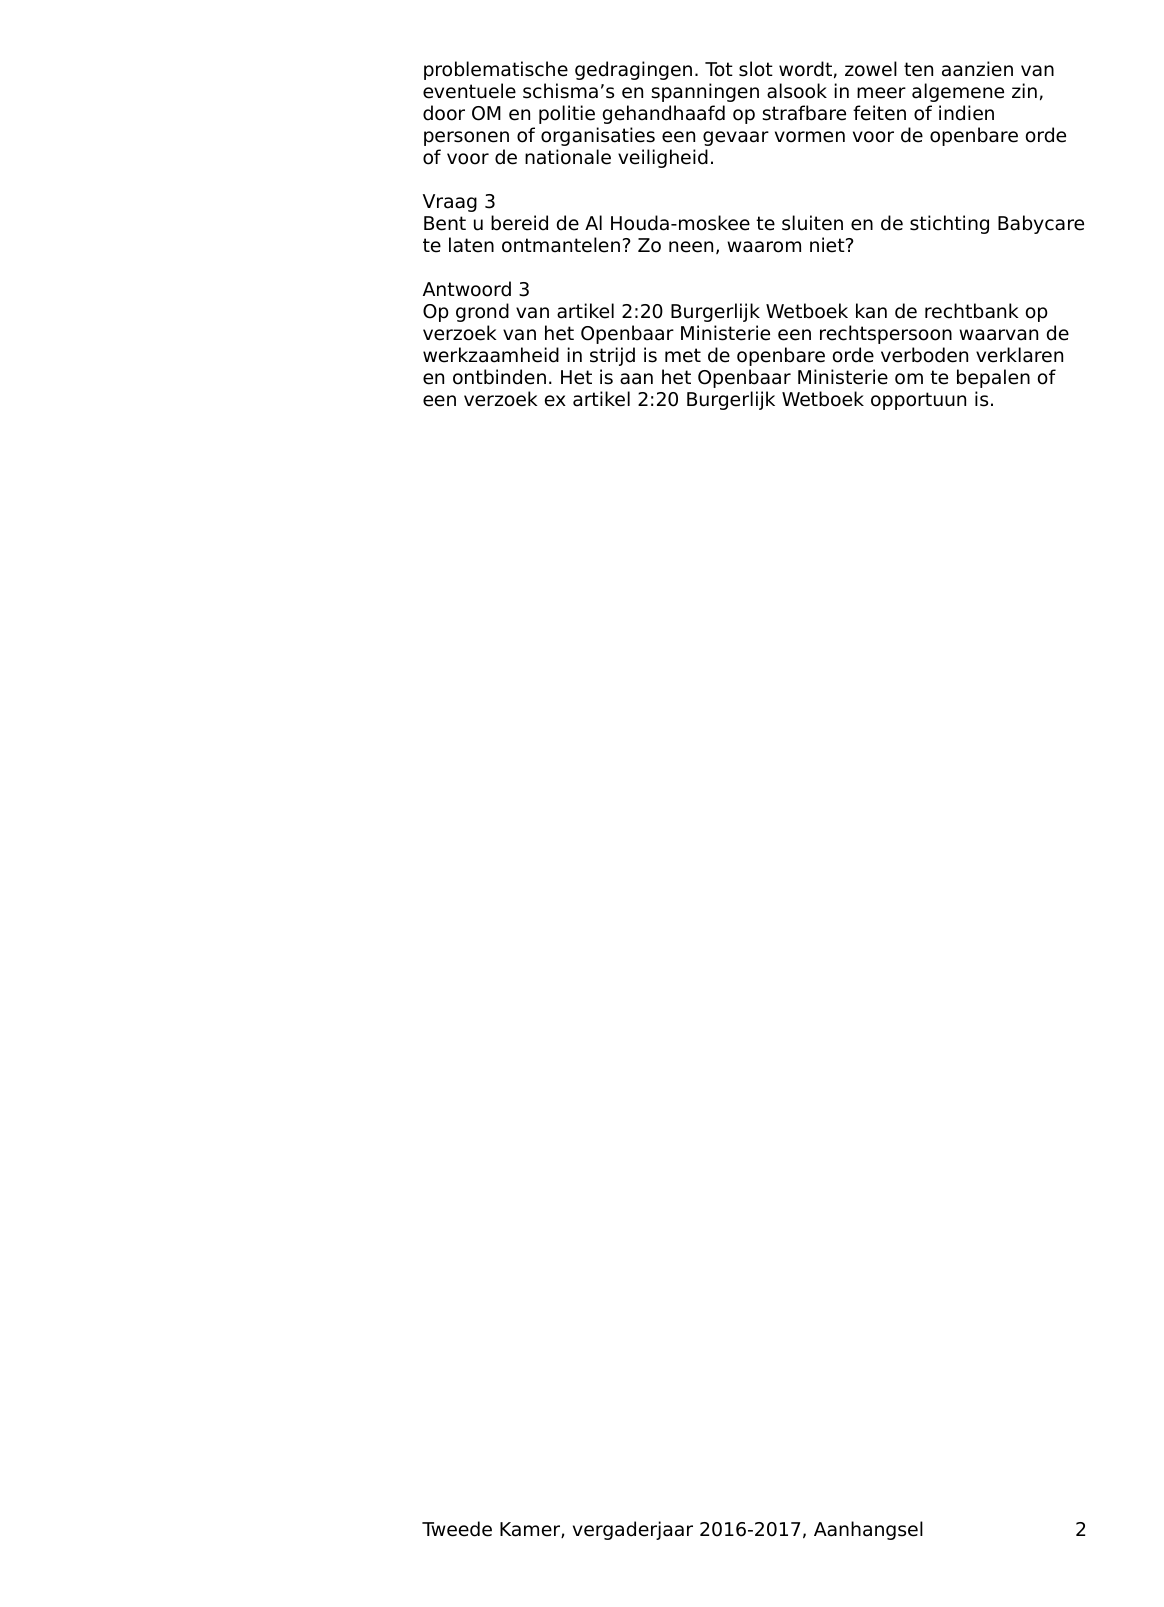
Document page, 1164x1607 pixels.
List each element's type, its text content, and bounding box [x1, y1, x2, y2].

text Op grond van artikel 2:20 Burgerlijk Wetboek kan de rechtbank op verzoek van het Openbaar Ministerie een rechtspersoon waarvan de werkzaamheid in strijd is met de openbare orde verboden verklaren en ontbinden. Het is aan het Openbaar Ministerie om te bepalen of een verzoek ex artikel 2:20 Burgerlijk Wetboek opportuun is. [422, 301, 1087, 411]
text Antwoord 3 [422, 279, 1087, 301]
text Vraag 3 [422, 191, 1087, 213]
text problematische gedragingen. Tot slot wordt, zowel ten aanzien van eventuele schisma’s en spanningen alsook in meer algemene zin, door OM en politie gehandhaafd op strafbare feiten of indien personen of organisaties een gevaar vormen voor de openbare orde of voor de nationale veiligheid. [422, 59, 1087, 169]
text Bent u bereid de Al Houda-moskee te sluiten en de stichting Babycare te laten ontmantelen? Zo neen, waarom niet? [422, 213, 1087, 257]
